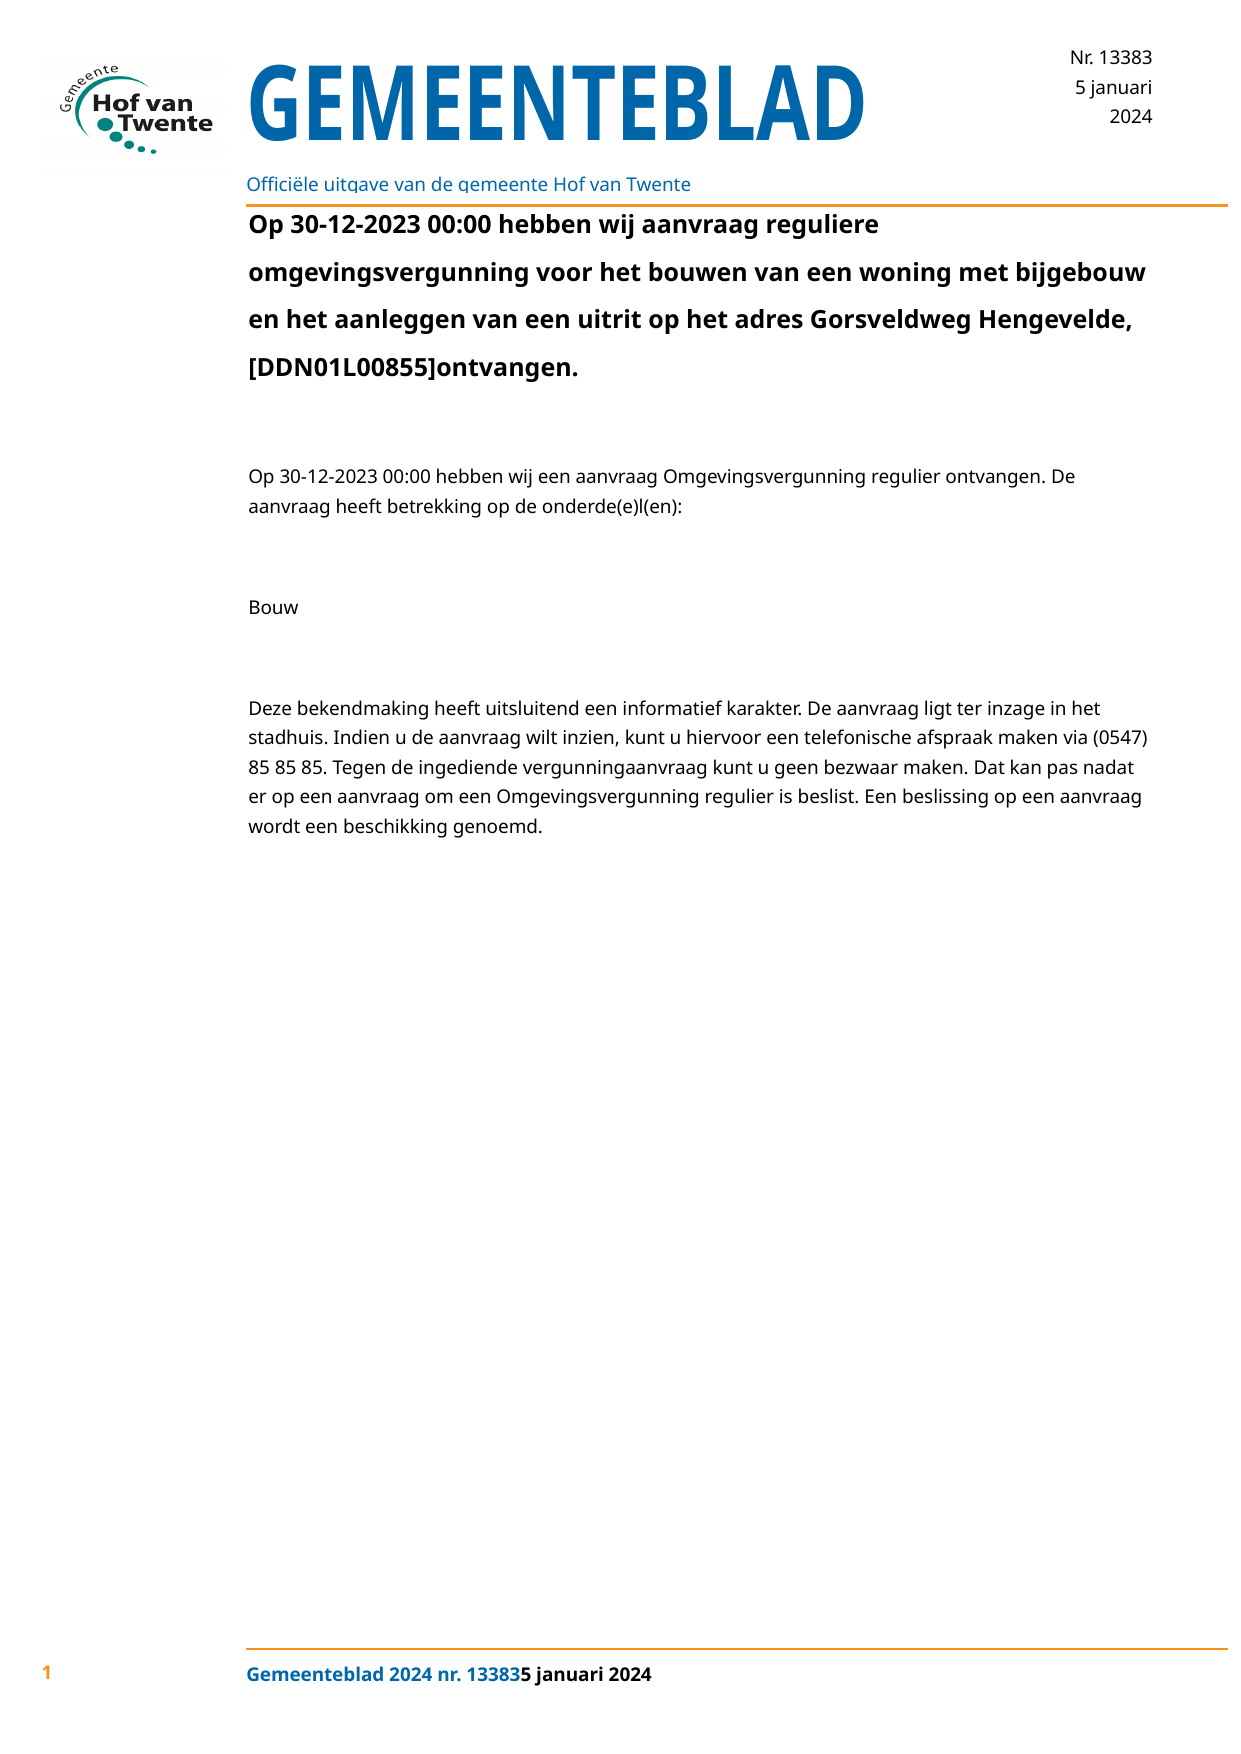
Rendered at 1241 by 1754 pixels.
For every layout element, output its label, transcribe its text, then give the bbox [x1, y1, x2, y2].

text Deze bekendmaking heeft uitsluitend een informatief karakter. De aanvraag ligt ter inzage in het stadhuis. Indien u de aanvraag wilt inzien, kunt u hiervoor een telefonische afspraak maken via (0547) 85 85 85. Tegen de ingediende vergunningaanvraag kunt u geen bezwaar maken. Dat kan pas nadat er op een aanvraag om een Omgevingsvergunning regulier is beslist. Een beslissing op een aanvraag wordt een beschikking genoemd. [248, 695, 1152, 839]
text Op 30-12-2023 00:00 hebben wij een aanvraag Omgevingsvergunning regulier ontvangen. De aanvraag heeft betrekking op de onderde(e)l(en): [248, 463, 1152, 519]
text Op 30-12-2023 00:00 hebben wij aanvraag reguliere omgevingsvergunning voor het bouwen van een woning met bijgebouw en het aanleggen van een uitrit op het adres Gorsveldweg Hengevelde, [DDN01L00855]ontvangen. [248, 207, 1152, 384]
picture [41, 47, 231, 172]
text Bouw [248, 594, 1152, 620]
